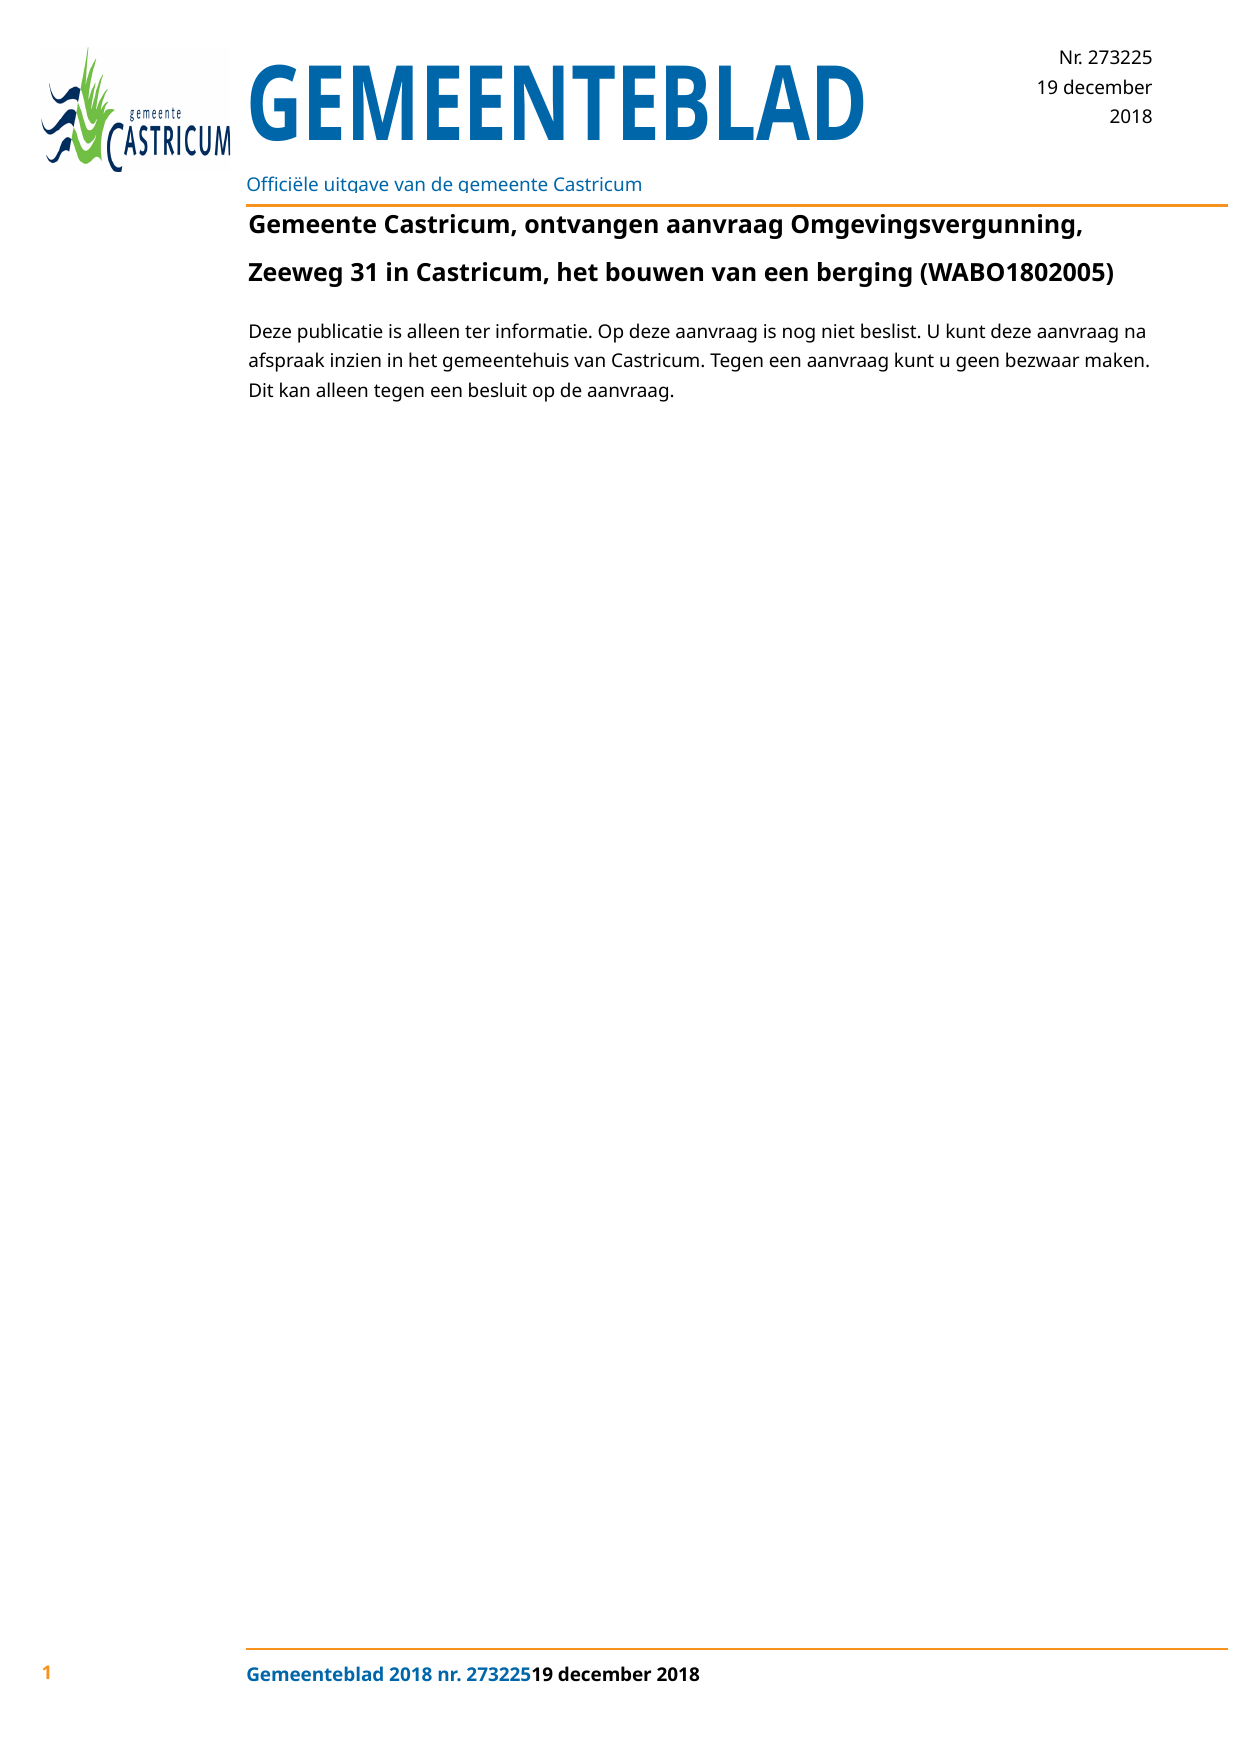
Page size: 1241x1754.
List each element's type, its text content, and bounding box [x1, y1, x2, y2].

picture [41, 47, 231, 172]
text Deze publicatie is alleen ter informatie. Op deze aanvraag is nog niet beslist. U kunt deze aanvraag na afspraak inzien in het gemeentehuis van Castricum. Tegen een aanvraag kunt u geen bezwaar maken. Dit kan alleen tegen een besluit op de aanvraag. [248, 318, 1152, 403]
text Gemeente Castricum, ontvangen aanvraag Omgevingsvergunning, Zeeweg 31 in Castricum, het bouwen van een berging (WABO1802005) [248, 207, 1152, 288]
